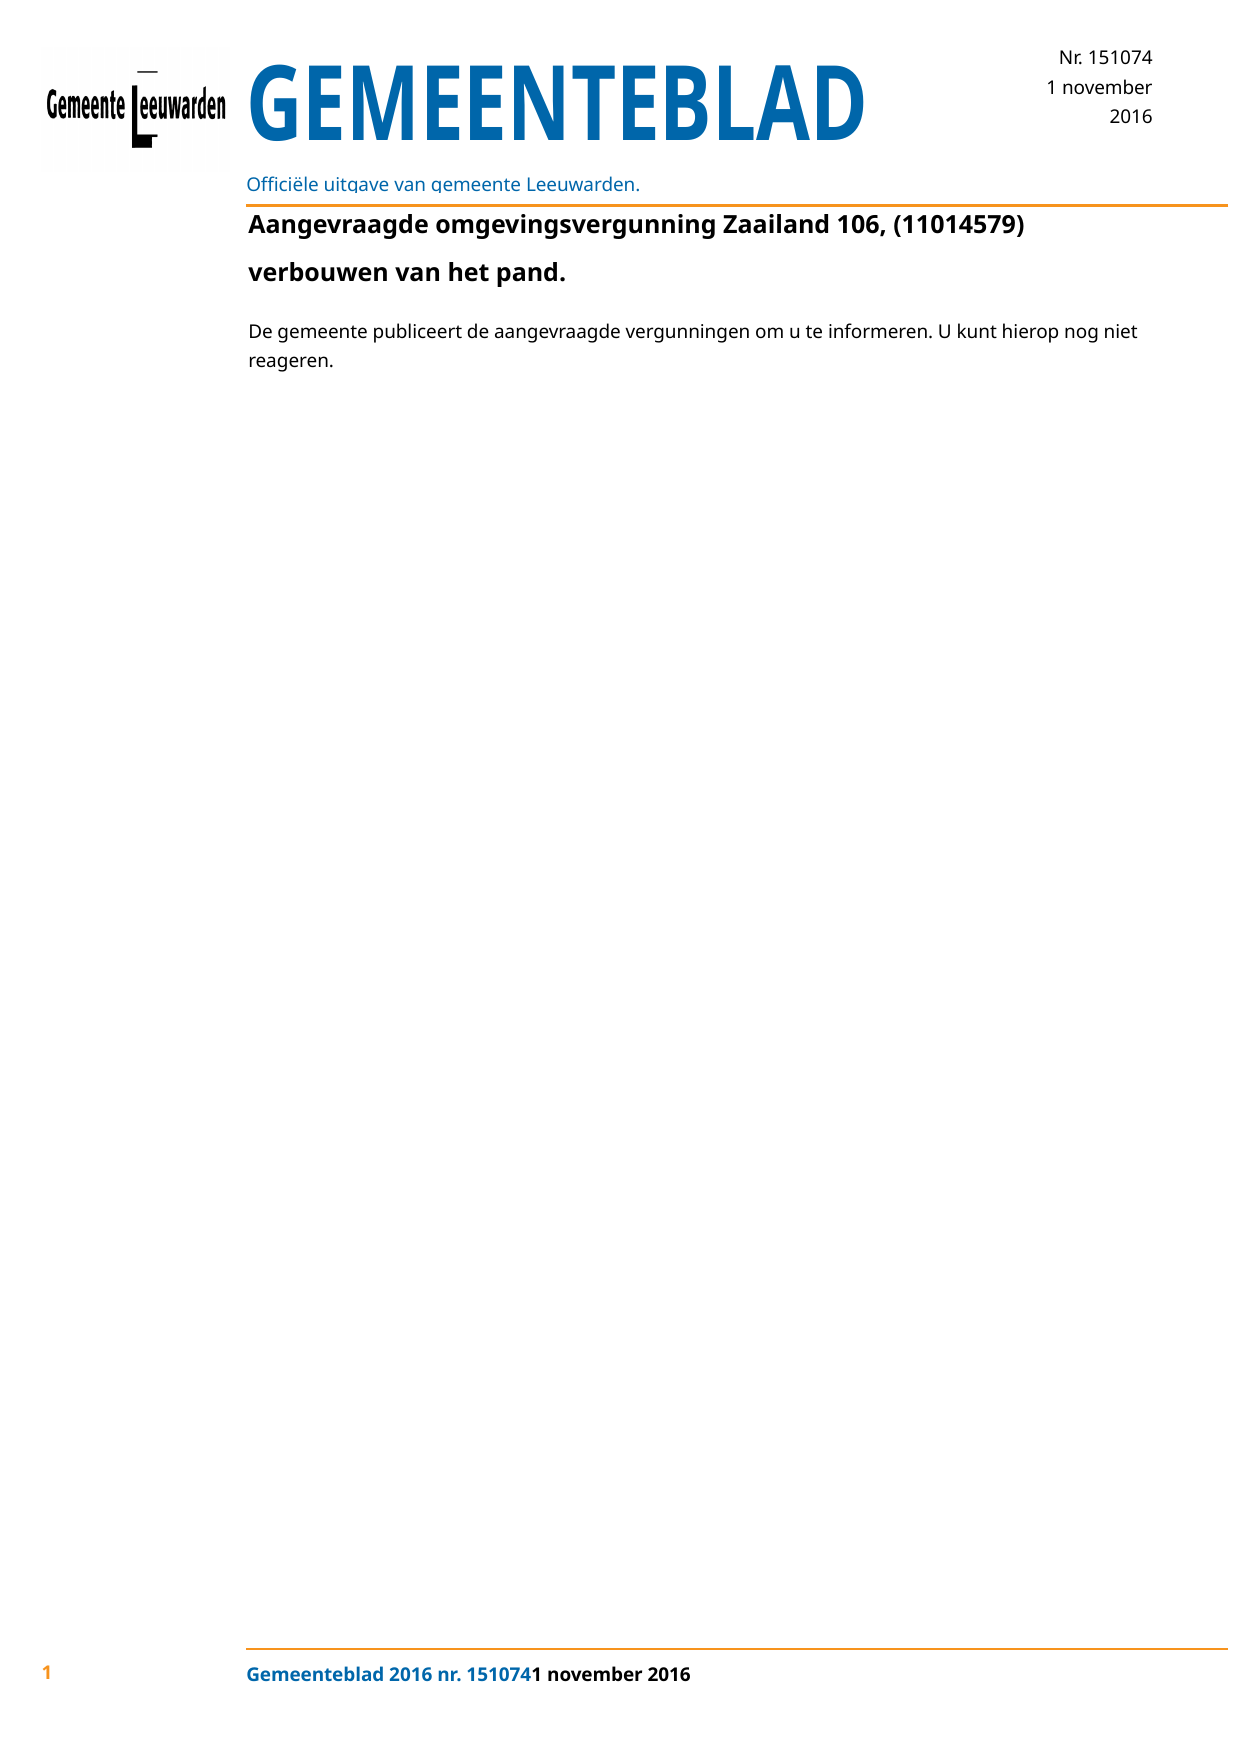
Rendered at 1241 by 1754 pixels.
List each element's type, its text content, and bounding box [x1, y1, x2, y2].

picture [41, 47, 231, 172]
text Aangevraagde omgevingsvergunning Zaailand 106, (11014579) verbouwen van het pand. [248, 207, 1152, 288]
text De gemeente publiceert de aangevraagde vergunningen om u te informeren. U kunt hierop nog niet reageren. [248, 318, 1152, 373]
